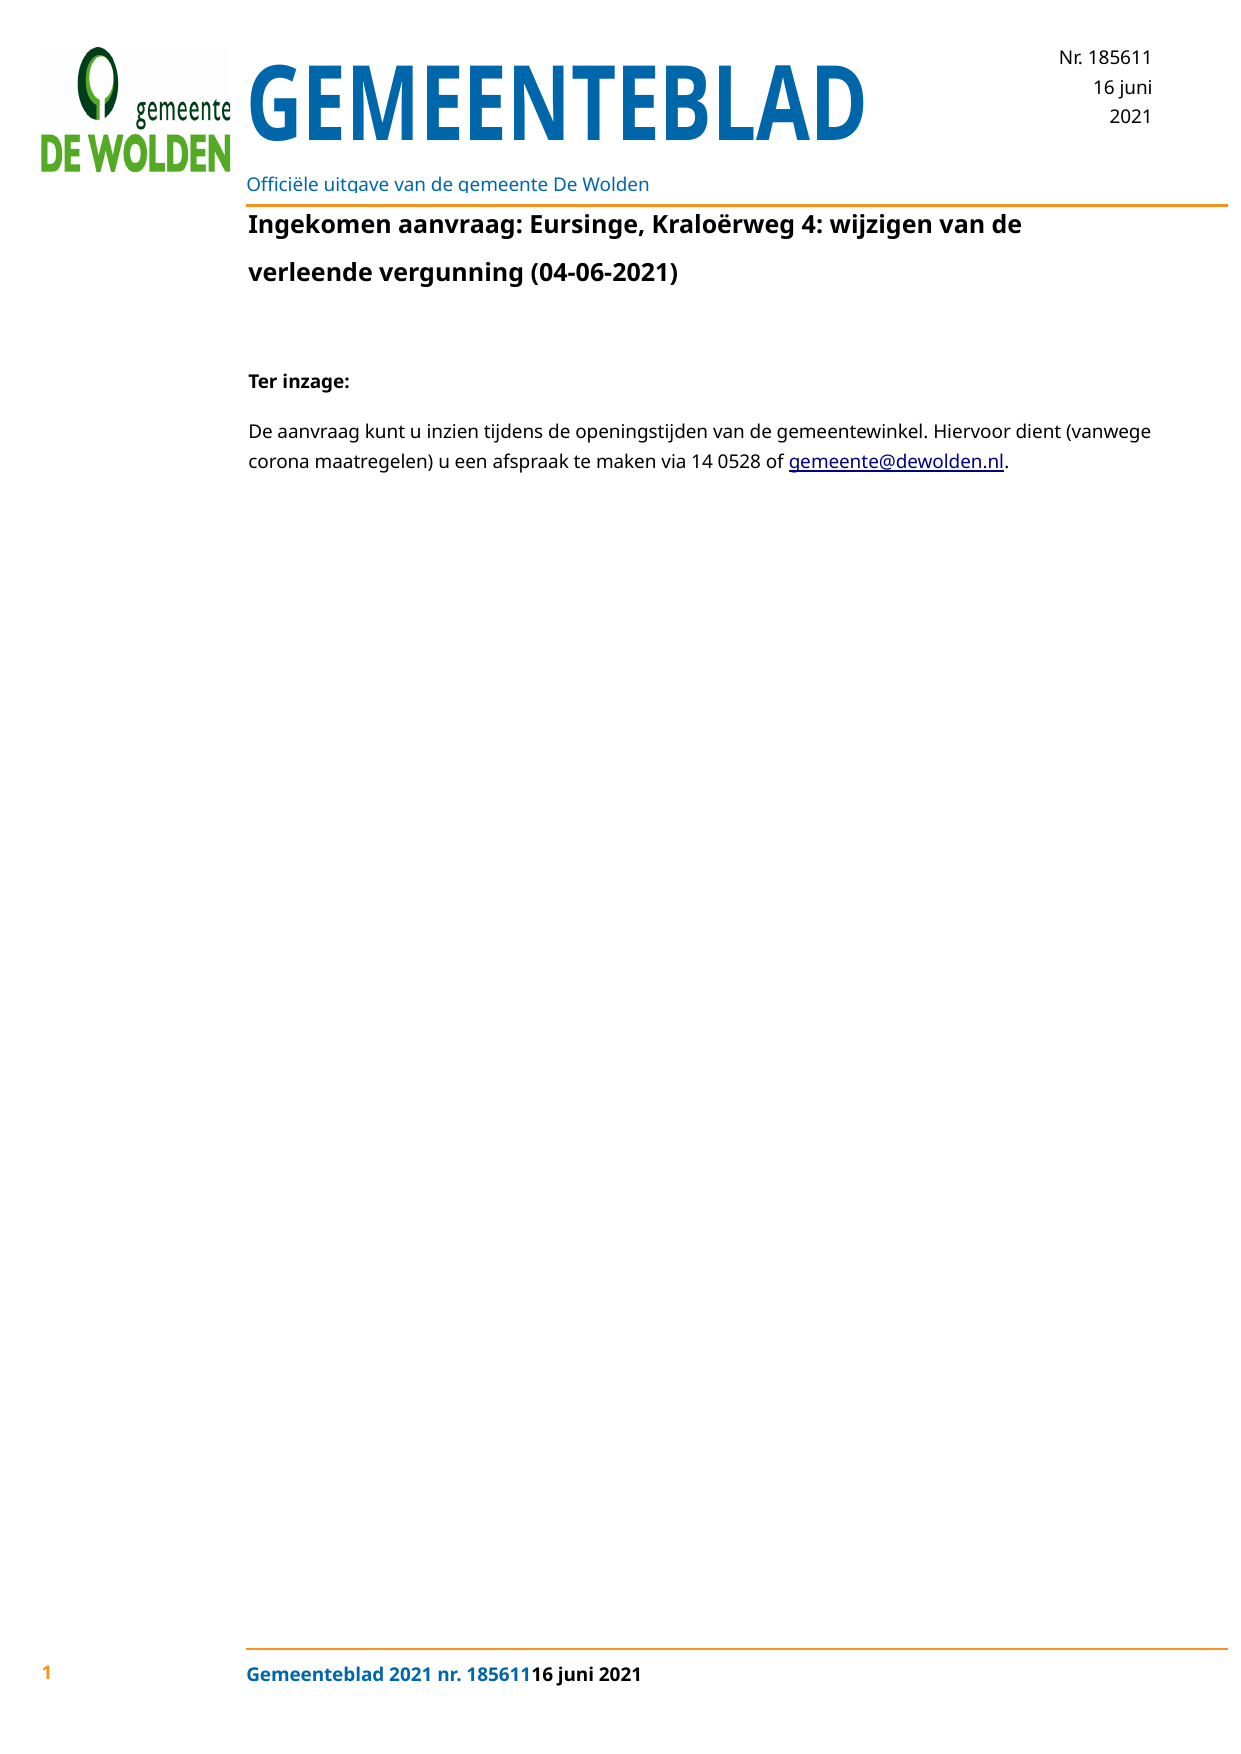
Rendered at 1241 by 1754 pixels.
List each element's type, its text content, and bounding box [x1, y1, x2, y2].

text Ter inzage: [248, 368, 1152, 394]
picture [41, 47, 231, 172]
text De aanvraag kunt u inzien tijdens de openingstijden van de gemeentewinkel. Hiervoor dient (vanwege corona maatregelen) u een afspraak te maken via 14 0528 of gemeente@dewolden.nl. [248, 419, 1152, 474]
text Ingekomen aanvraag: Eursinge, Kraloërweg 4: wijzigen van de verleende vergunning (04-06-2021) [248, 207, 1152, 288]
